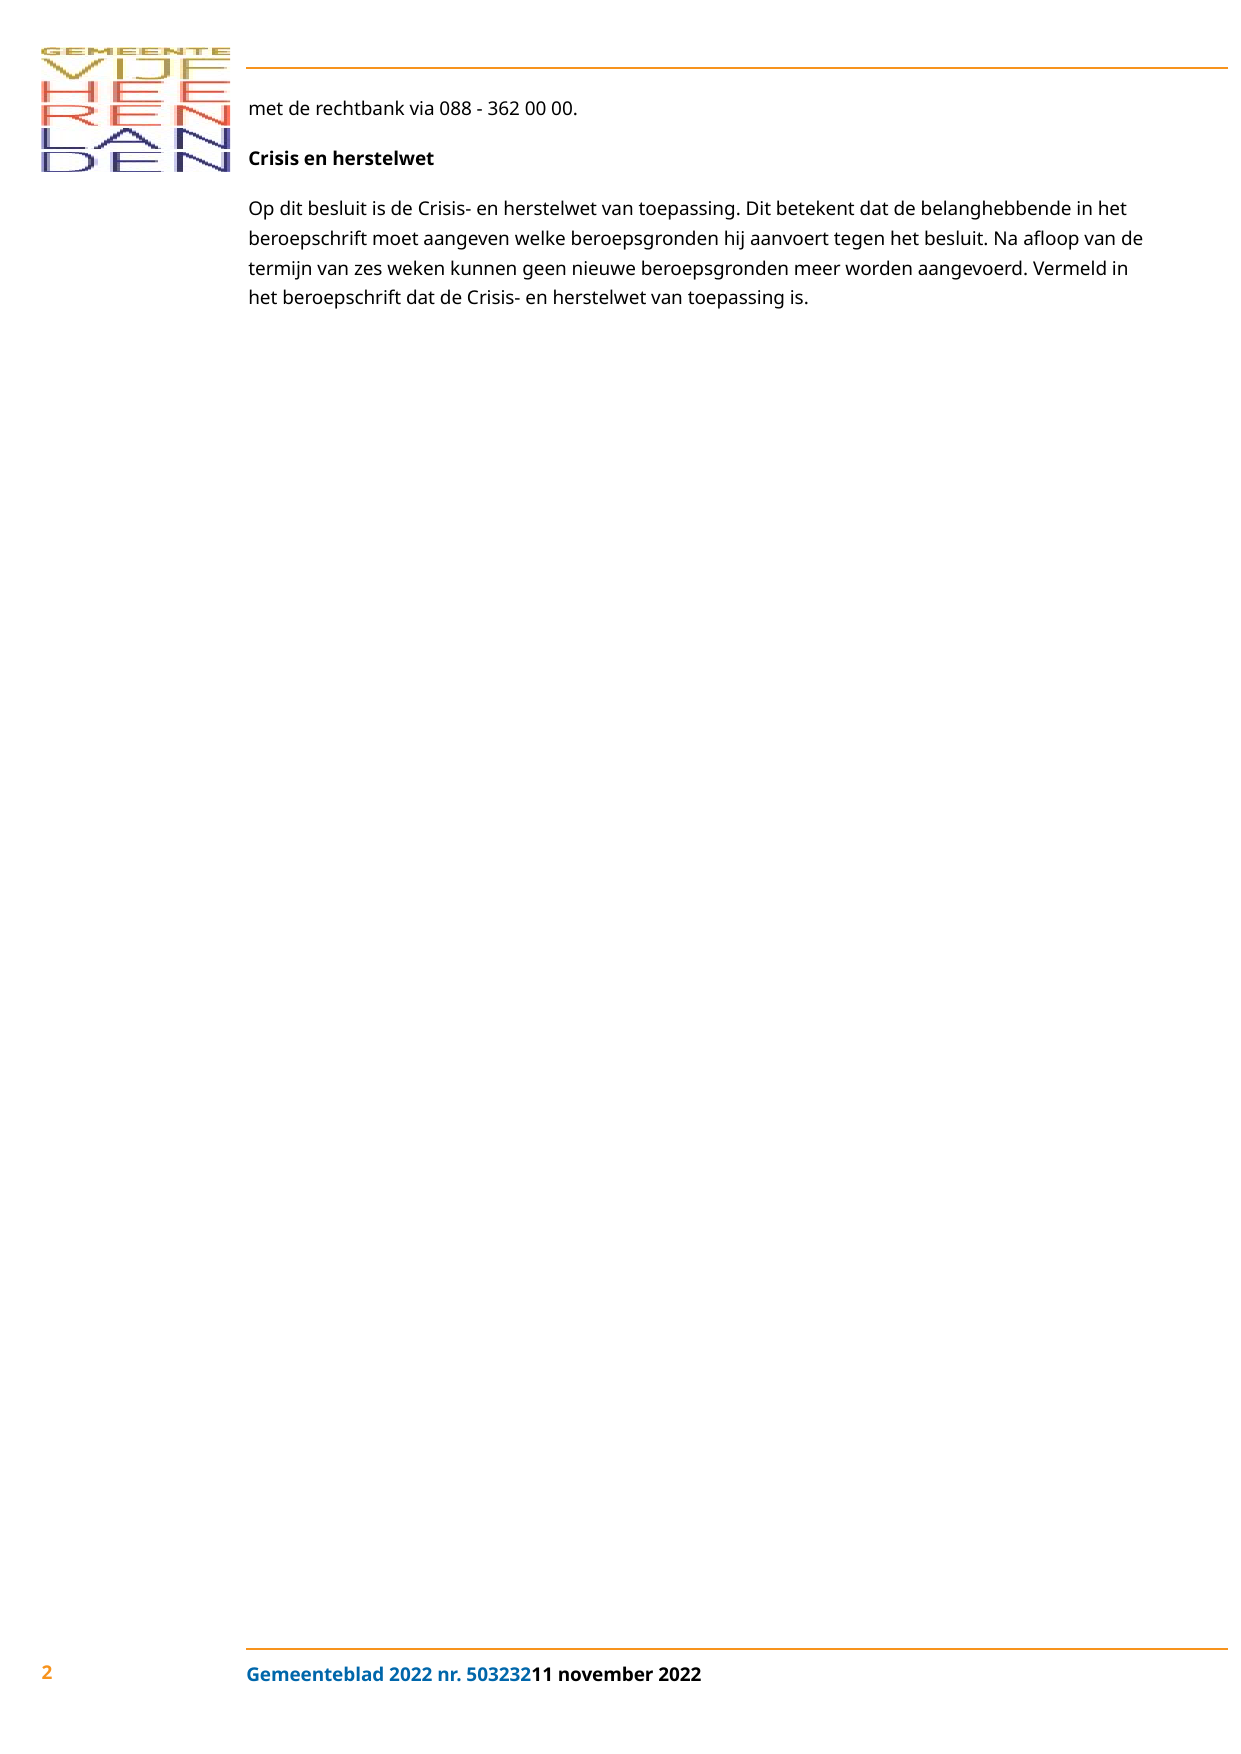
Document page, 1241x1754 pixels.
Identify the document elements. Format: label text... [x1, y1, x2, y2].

picture [41, 47, 231, 172]
text Op dit besluit is de Crisis- en herstelwet van toepassing. Dit betekent dat de belanghebbende in het beroepschrift moet aangeven welke beroepsgronden hij aanvoert tegen het besluit. Na afloop van de termijn van zes weken kunnen geen nieuwe beroepsgronden meer worden aangevoerd. Vermeld in het beroepschrift dat de Crisis- en herstelwet van toepassing is. [248, 196, 1152, 310]
text Crisis en herstelwet [248, 145, 1152, 171]
text met de rechtbank via 088 - 362 00 00. [248, 95, 1152, 121]
